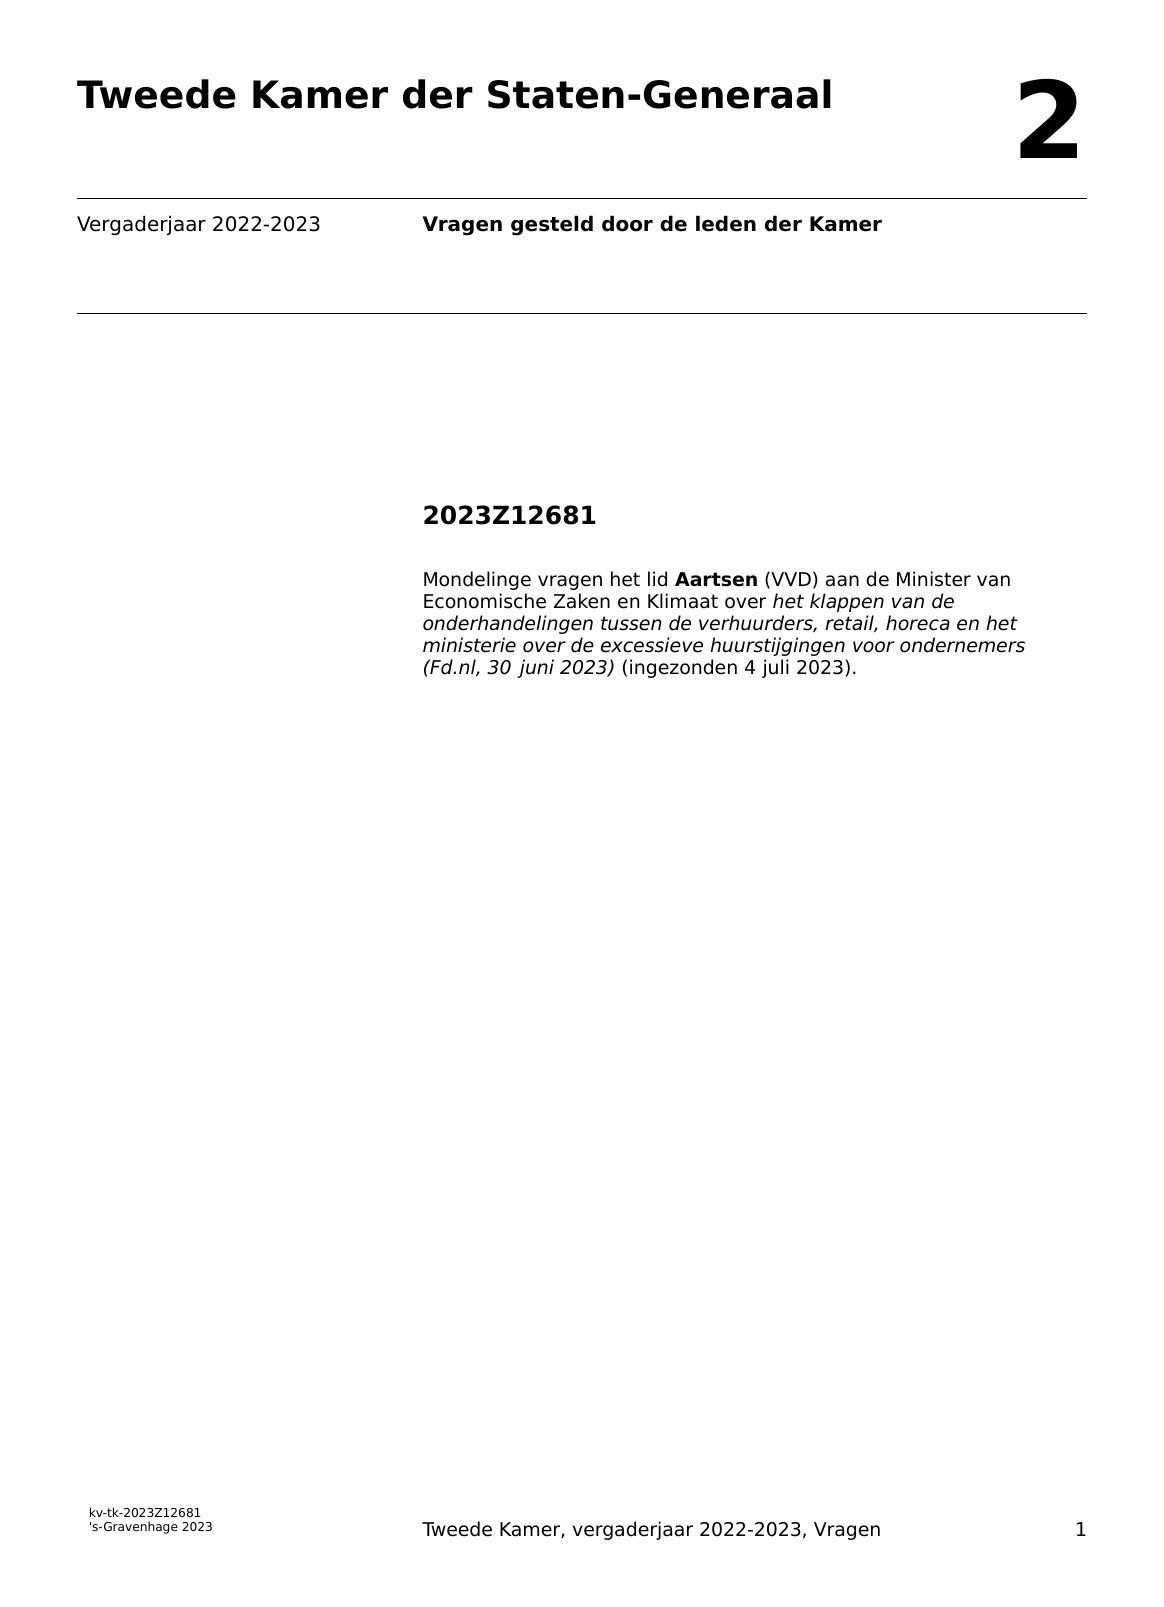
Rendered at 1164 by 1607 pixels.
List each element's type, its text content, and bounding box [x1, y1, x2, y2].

text 's-Gravenhage 2023 [88, 1520, 323, 1534]
table_cell Vergaderjaar 2022-2023 [77, 199, 422, 313]
table_header 2 [886, 59, 1087, 198]
text kv-tk-2023Z12681 [88, 1506, 323, 1520]
table_header Tweede Kamer der Staten-Generaal [77, 59, 886, 198]
table_cell Vragen gesteld door de leden der Kamer [422, 199, 1087, 313]
text 2023Z12681 [422, 501, 1087, 531]
text Mondelinge vragen het lid Aartsen (VVD) aan de Minister van Economische Zaken en Klimaat over het klappen van de onderhandelingen tussen de verhuurders, retail, horeca en het ministerie over de excessieve huurstijgingen voor ondernemers (Fd.nl, 30 juni 2023) (ingezonden 4 juli 2023). [422, 569, 1087, 679]
